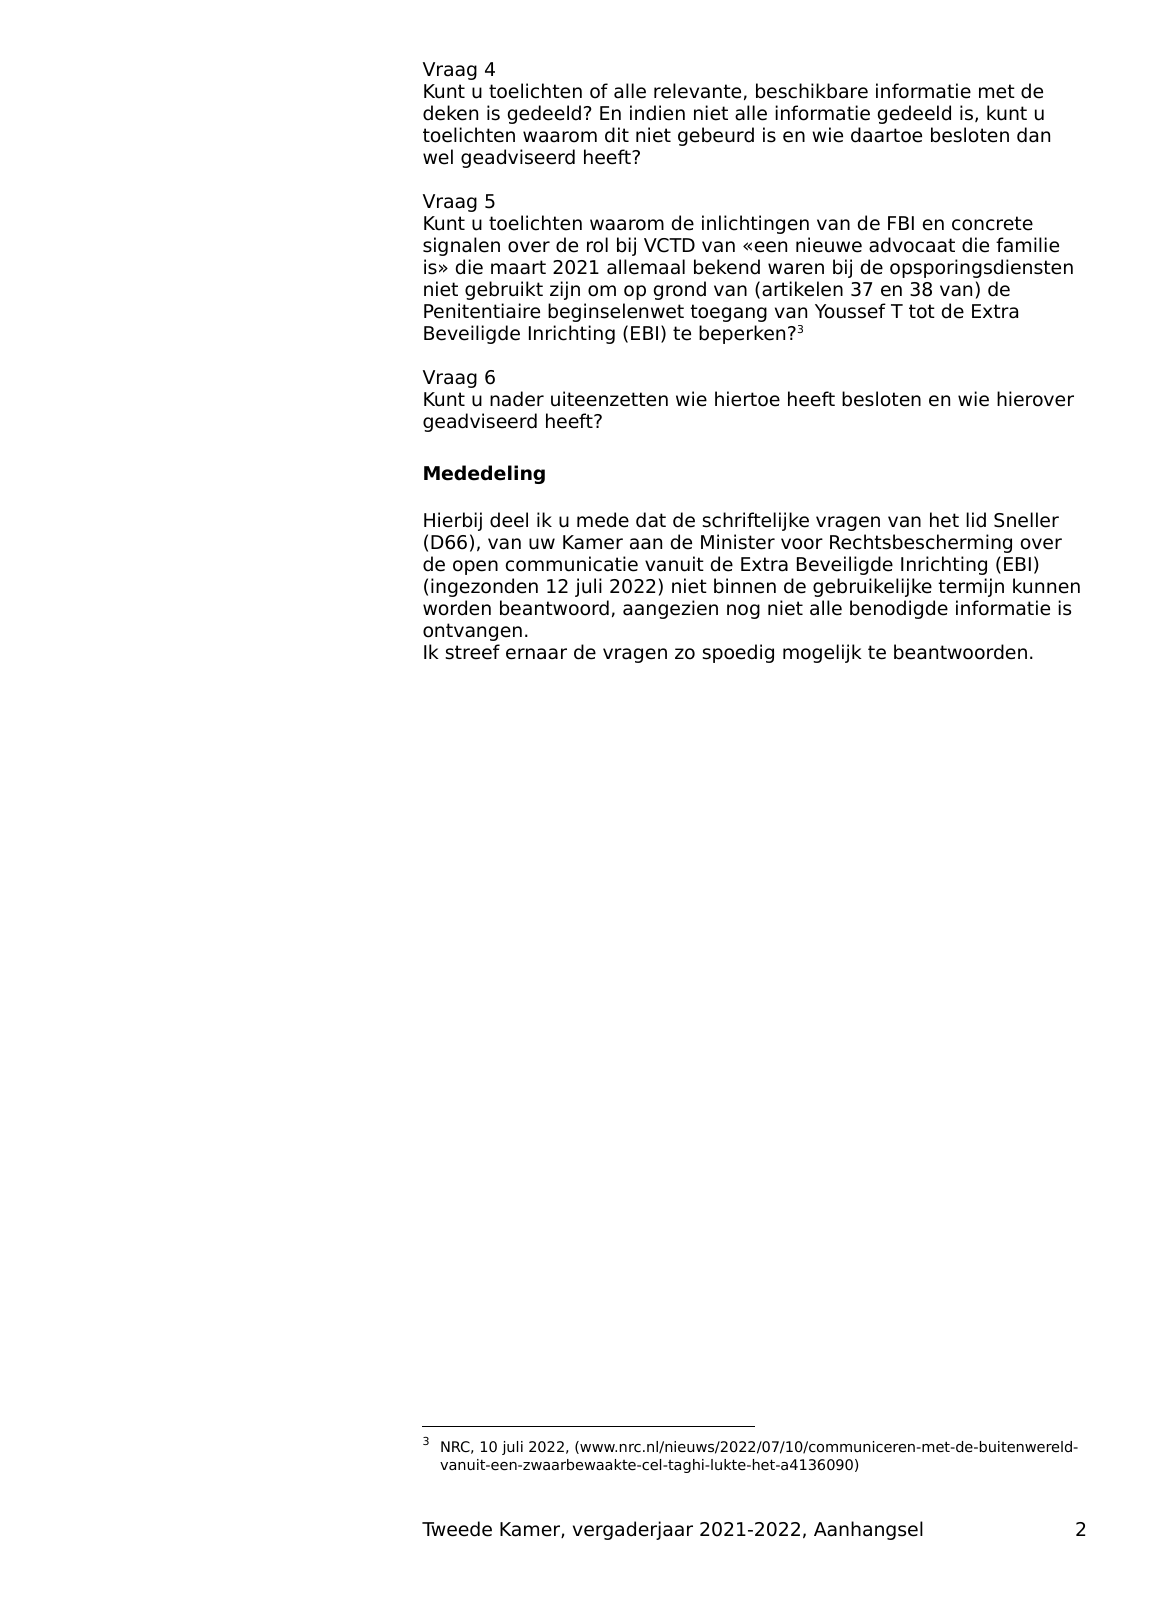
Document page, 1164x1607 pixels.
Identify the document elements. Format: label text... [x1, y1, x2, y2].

text Kunt u toelichten of alle relevante, beschikbare informatie met de deken is gedeeld? En indien niet alle informatie gedeeld is, kunt u toelichten waarom dit niet gebeurd is en wie daartoe besloten dan wel geadviseerd heeft? [422, 81, 1087, 169]
subtitle Mededeling [422, 463, 1087, 485]
text Kunt u nader uiteenzetten wie hiertoe heeft besloten en wie hierover geadviseerd heeft? [422, 389, 1087, 433]
text Vraag 5 [422, 191, 1087, 213]
text Hierbij deel ik u mede dat de schriftelijke vragen van het lid Sneller (D66), van uw Kamer aan de Minister voor Rechtsbescherming over de open communicatie vanuit de Extra Beveiligde Inrichting (EBI) (ingezonden 12 juli 2022) niet binnen de gebruikelijke termijn kunnen worden beantwoord, aangezien nog niet alle benodigde informatie is ontvangen. [422, 510, 1087, 642]
text NRC, 10 juli 2022, (www.nrc.nl/nieuws/2022/07/10/communiceren-met-de-buitenwereld-vanuit-een-zwaarbewaakte-cel-taghi-lukte-het-a4136090) [422, 1435, 1087, 1474]
text Vraag 4 [422, 59, 1087, 81]
text Kunt u toelichten waarom de inlichtingen van de FBI en concrete signalen over de rol bij VCTD van «een nieuwe advocaat die familie is» die maart 2021 allemaal bekend waren bij de opsporingsdiensten niet gebruikt zijn om op grond van (artikelen 37 en 38 van) de Penitentiaire beginselenwet toegang van Youssef T tot de Extra Beveiligde Inrichting (EBI) te beperken? [422, 213, 1087, 345]
text Vraag 6 [422, 367, 1087, 389]
text Ik streef ernaar de vragen zo spoedig mogelijk te beantwoorden. [422, 642, 1087, 664]
